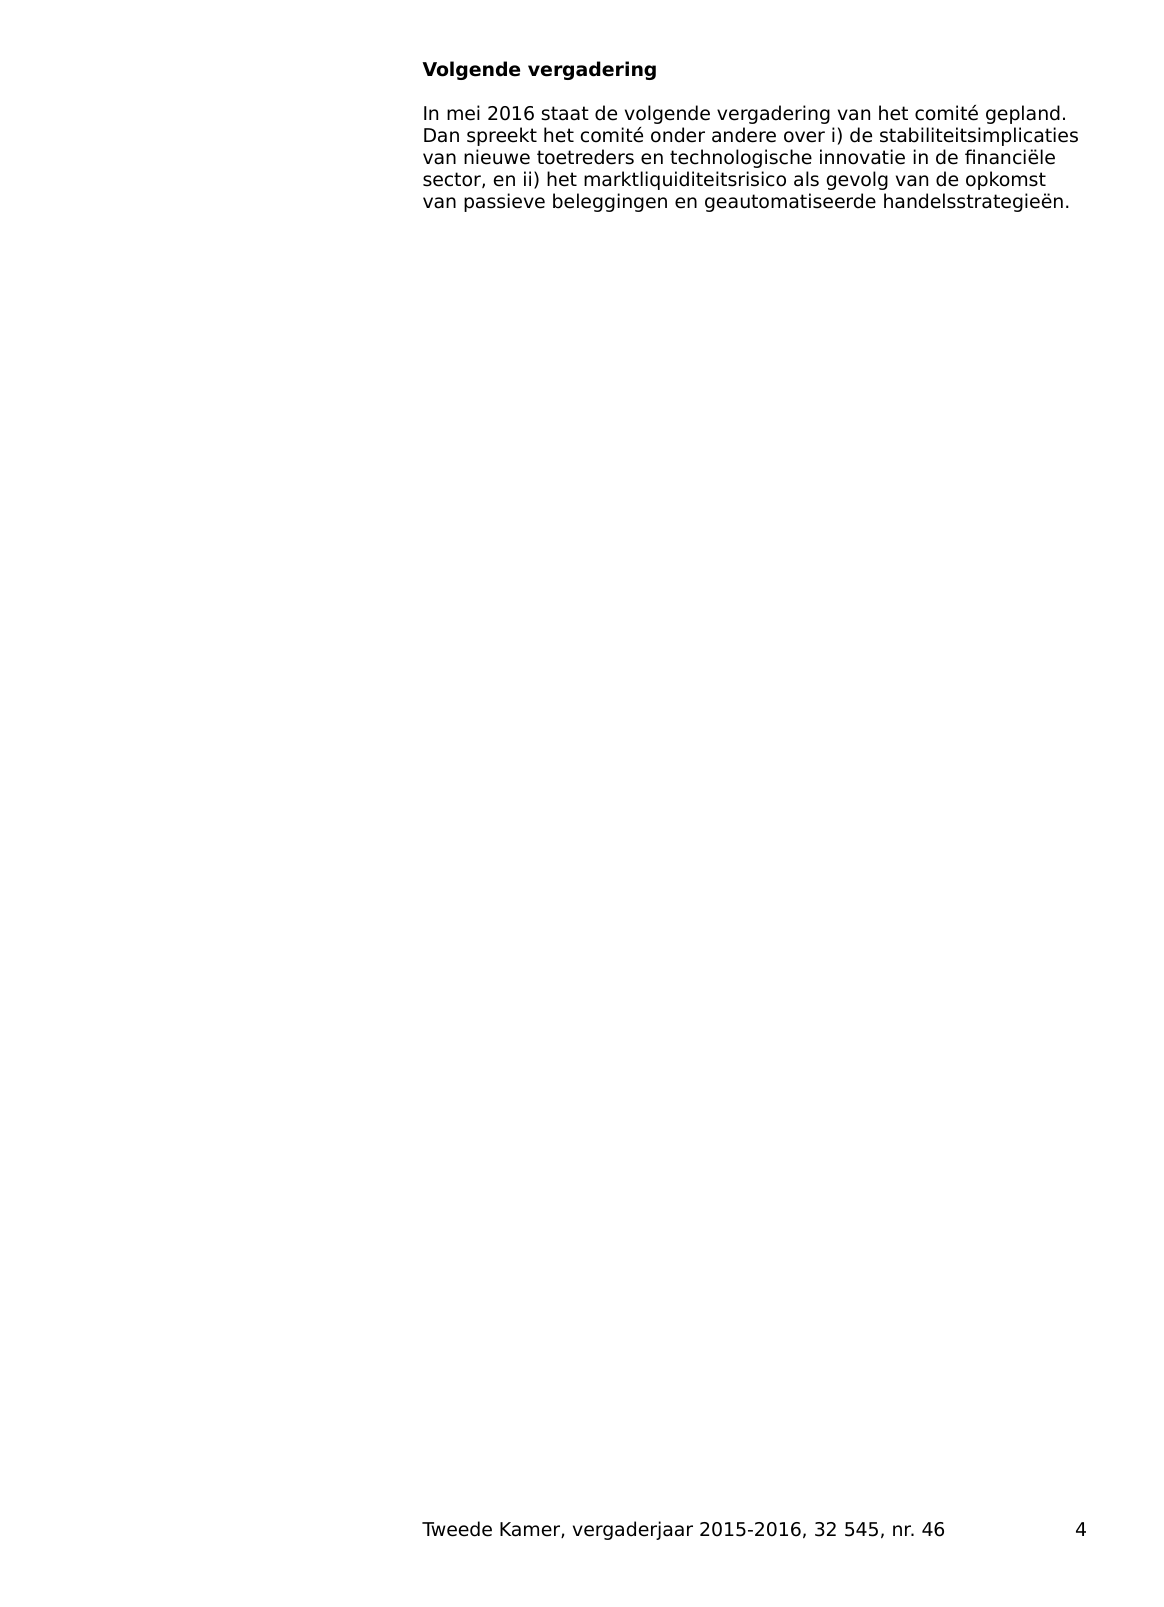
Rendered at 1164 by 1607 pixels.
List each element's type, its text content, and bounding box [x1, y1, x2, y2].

text In mei 2016 staat de volgende vergadering van het comité gepland. Dan spreekt het comité onder andere over i) de stabiliteitsimplicaties van nieuwe toetreders en technologische innovatie in de financiële sector, en ii) het marktliquiditeitsrisico als gevolg van de opkomst van passieve beleggingen en geautomatiseerde handelsstrategieën. [422, 103, 1087, 213]
subtitle Volgende vergadering [422, 59, 1087, 81]
